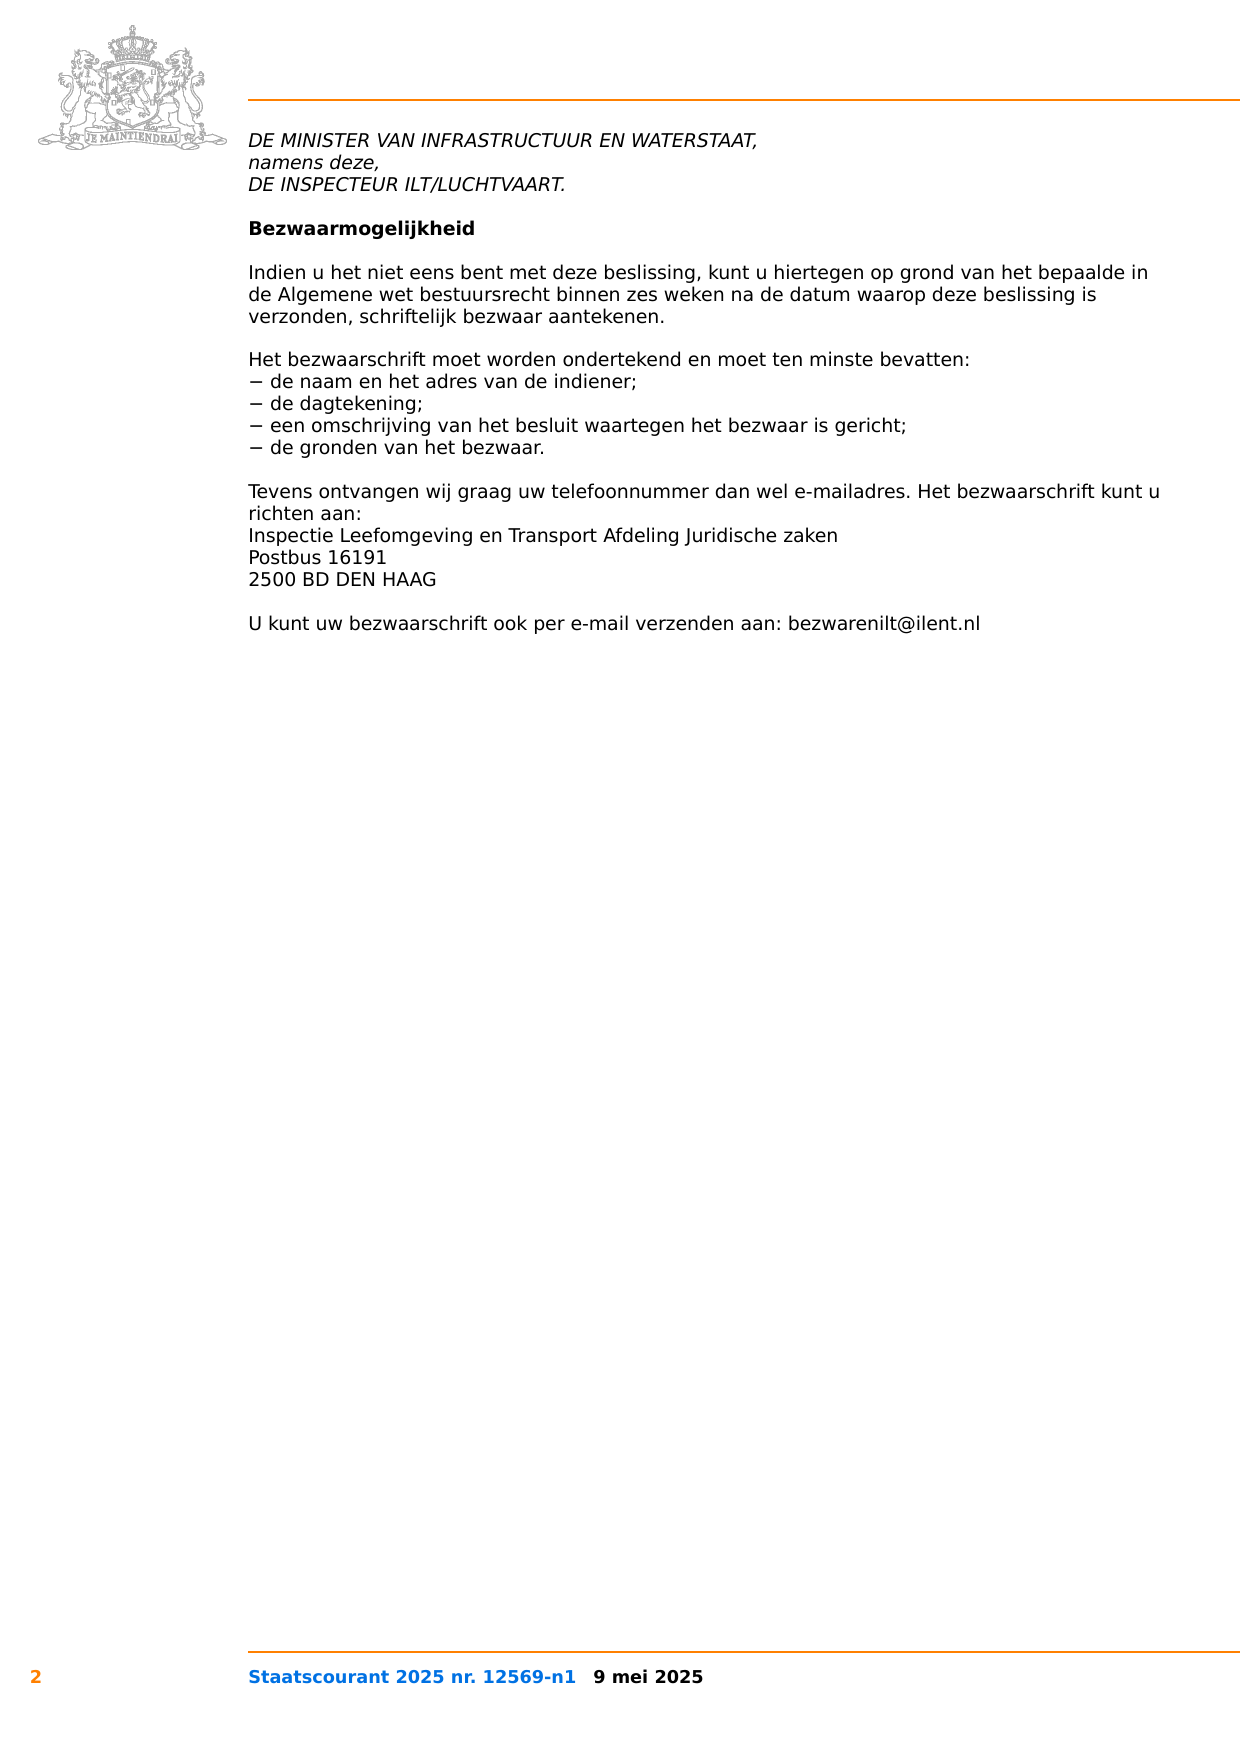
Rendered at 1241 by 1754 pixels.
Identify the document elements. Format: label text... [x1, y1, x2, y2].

text − de gronden van het bezwaar. [248, 437, 1163, 459]
text 2500 BD DEN HAAG [248, 569, 1163, 591]
picture [38, 25, 227, 150]
text − de dagtekening; [248, 393, 1163, 415]
text − de naam en het adres van de indiener; [248, 371, 1163, 393]
text DE MINISTER VAN INFRASTRUCTUUR EN WATERSTAAT, namens deze, DE INSPECTEUR ILT/LUCHTVAART. [248, 130, 1163, 196]
text Postbus 16191 [248, 547, 1163, 569]
text Bezwaarmogelijkheid [248, 218, 1163, 240]
text U kunt uw bezwaarschrift ook per e-mail verzenden aan: bezwarenilt@ilent.nl [248, 613, 1163, 635]
text − een omschrijving van het besluit waartegen het bezwaar is gericht; [248, 415, 1163, 437]
text Het bezwaarschrift moet worden ondertekend en moet ten minste bevatten: [248, 349, 1163, 371]
text Tevens ontvangen wij graag uw telefoonnummer dan wel e-mailadres. Het bezwaarschrift kunt u richten aan: [248, 481, 1163, 525]
text Inspectie Leefomgeving en Transport Afdeling Juridische zaken [248, 525, 1163, 547]
text Indien u het niet eens bent met deze beslissing, kunt u hiertegen op grond van het bepaalde in de Algemene wet bestuursrecht binnen zes weken na de datum waarop deze beslissing is verzonden, schriftelijk bezwaar aantekenen. [248, 262, 1163, 327]
